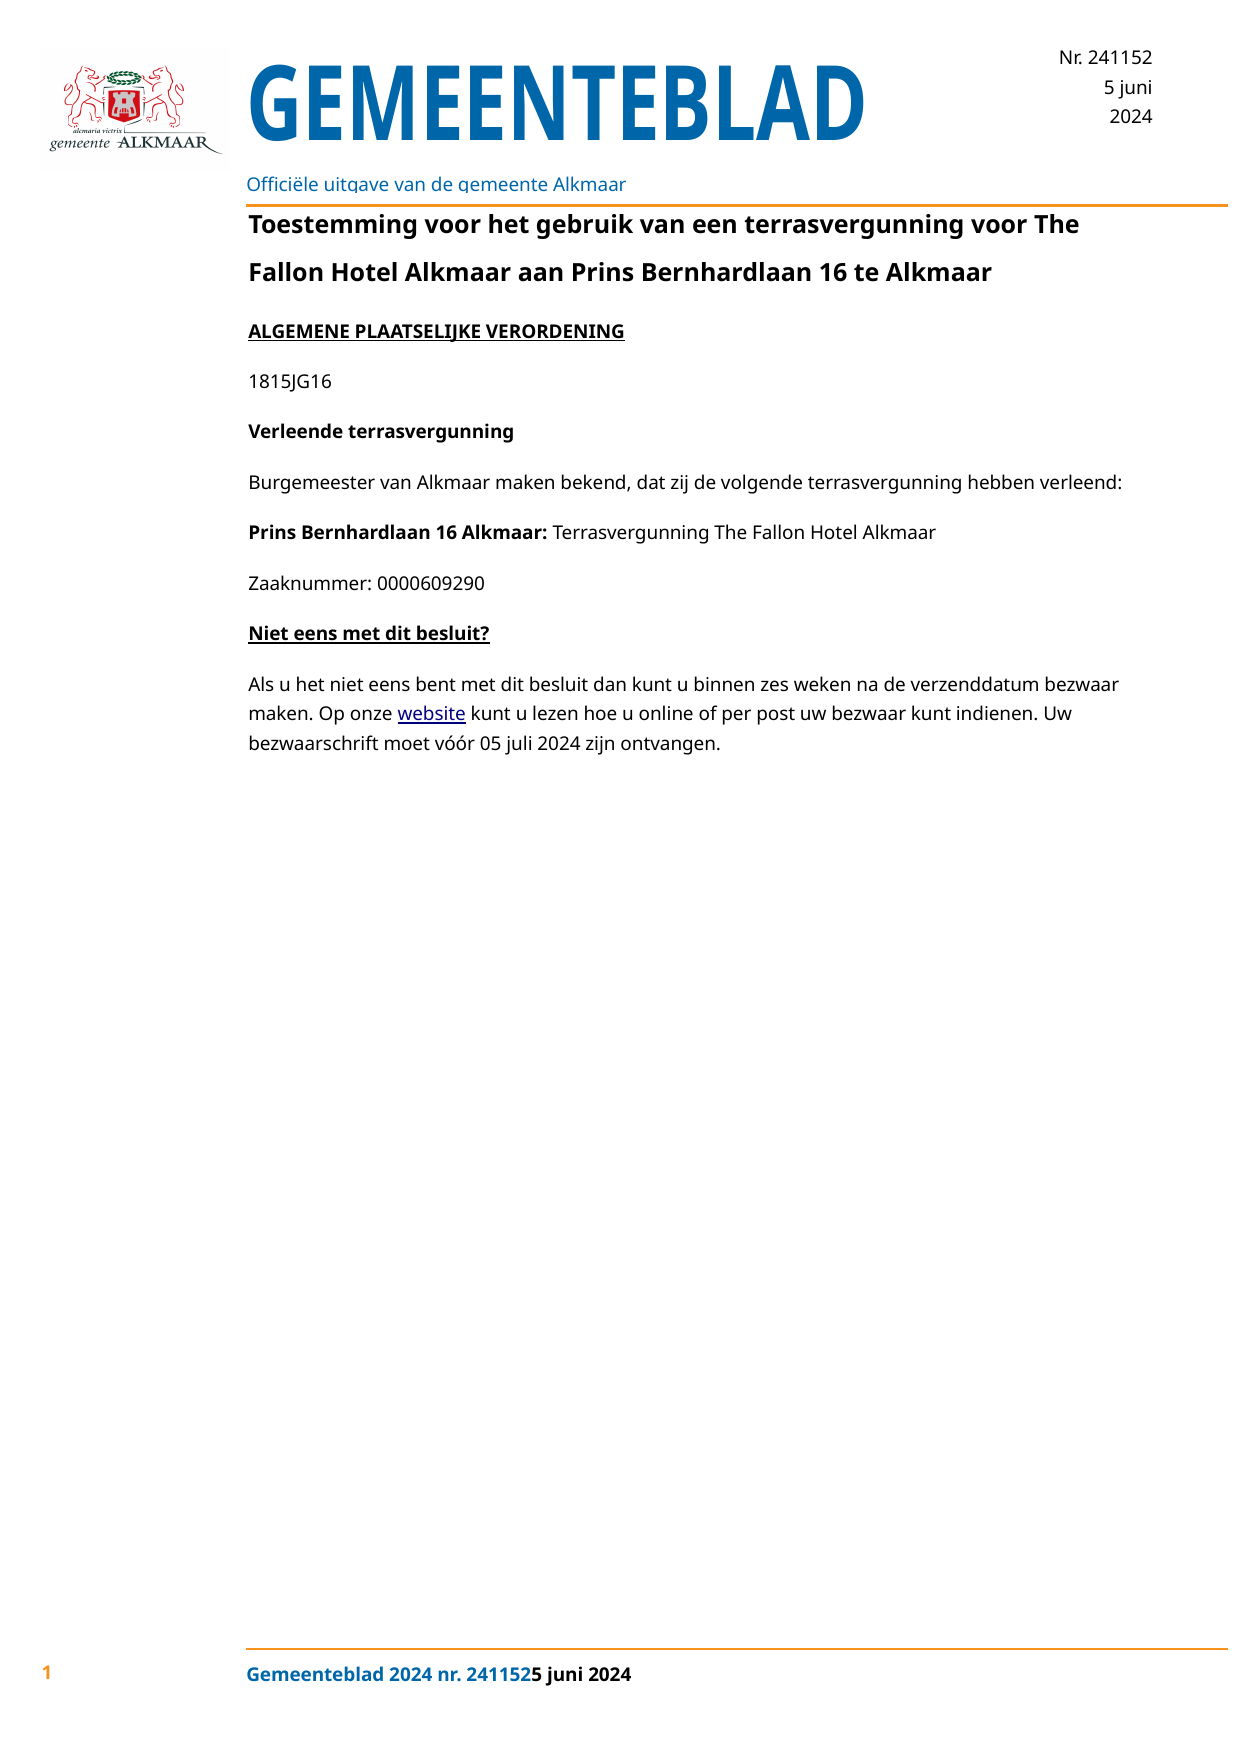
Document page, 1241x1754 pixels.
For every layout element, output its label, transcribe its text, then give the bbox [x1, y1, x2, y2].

text Toestemming voor het gebruik van een terrasvergunning voor The Fallon Hotel Alkmaar aan Prins Bernhardlaan 16 te Alkmaar [248, 207, 1152, 288]
text 1815JG16 [248, 368, 1152, 394]
text ALGEMENE PLAATSELIJKE VERORDENING [248, 318, 1152, 344]
text Zaaknummer: 0000609290 [248, 570, 1152, 596]
text Verleende terrasvergunning [248, 419, 1152, 444]
text Burgemeester van Alkmaar maken bekend, dat zij de volgende terrasvergunning hebben verleend: [248, 469, 1152, 495]
text Prins Bernhardlaan 16 Alkmaar: Terrasvergunning The Fallon Hotel Alkmaar [248, 519, 1152, 545]
text Niet eens met dit besluit? [248, 620, 1152, 646]
picture [41, 47, 231, 172]
text Als u het niet eens bent met dit besluit dan kunt u binnen zes weken na de verzenddatum bezwaar maken. Op onze website kunt u lezen hoe u online of per post uw bezwaar kunt indienen. Uw bezwaarschrift moet vóór 05 juli 2024 zijn ontvangen. [248, 671, 1152, 756]
